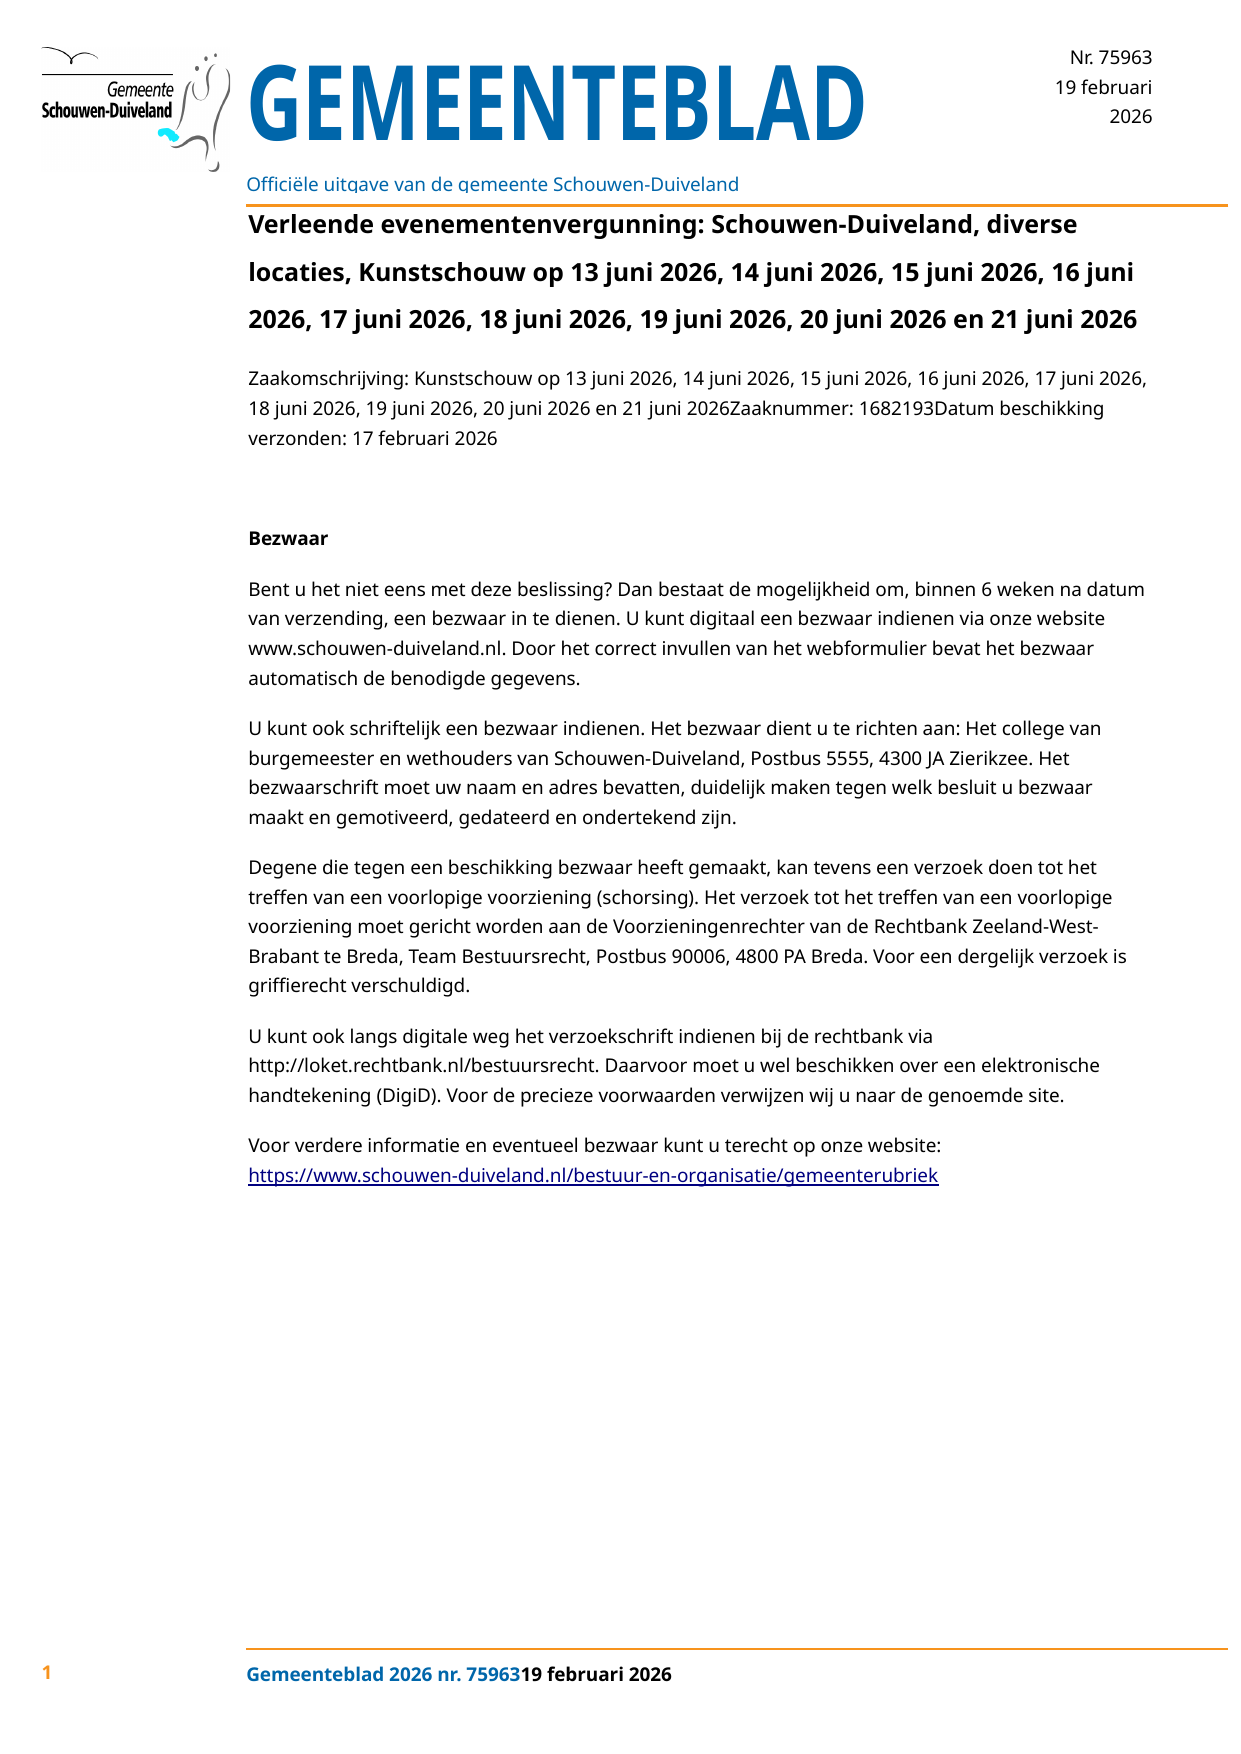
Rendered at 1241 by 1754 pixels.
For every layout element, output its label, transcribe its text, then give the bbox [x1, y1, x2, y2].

text U kunt ook langs digitale weg het verzoekschrift indienen bij de rechtbank via http://loket.rechtbank.nl/bestuursrecht. Daarvoor moet u wel beschikken over een elektronische handtekening (DigiD). Voor de precieze voorwaarden verwijzen wij u naar de genoemde site. [248, 1023, 1152, 1108]
text Verleende evenementenvergunning: Schouwen-Duiveland, diverse locaties, Kunstschouw op 13 juni 2026, 14 juni 2026, 15 juni 2026, 16 juni 2026, 17 juni 2026, 18 juni 2026, 19 juni 2026, 20 juni 2026 en 21 juni 2026 [248, 207, 1152, 336]
text Voor verdere informatie en eventueel bezwaar kunt u terecht op onze website: https://www.schouwen-duiveland.nl/bestuur-en-organisatie/gemeenterubriek [248, 1133, 1152, 1188]
text Degene die tegen een beschikking bezwaar heeft gemaakt, kan tevens een verzoek doen tot het treffen van een voorlopige voorziening (schorsing). Het verzoek tot het treffen van een voorlopige voorziening moet gericht worden aan de Voorzieningenrechter van de Rechtbank Zeeland-West-Brabant te Breda, Team Bestuursrecht, Postbus 90006, 4800 PA Breda. Voor een dergelijk verzoek is griffierecht verschuldigd. [248, 854, 1152, 998]
text Bezwaar [248, 526, 1152, 551]
text Zaakomschrijving: Kunstschouw op 13 juni 2026, 14 juni 2026, 15 juni 2026, 16 juni 2026, 17 juni 2026, 18 juni 2026, 19 juni 2026, 20 juni 2026 en 21 juni 2026Zaaknummer: 1682193Datum beschikking verzonden: 17 februari 2026 [248, 366, 1152, 450]
picture [41, 47, 231, 172]
text Bent u het niet eens met deze beslissing? Dan bestaat de mogelijkheid om, binnen 6 weken na datum van verzending, een bezwaar in te dienen. U kunt digitaal een bezwaar indienen via onze website www.schouwen-duiveland.nl. Door het correct invullen van het webformulier bevat het bezwaar automatisch de benodigde gegevens. [248, 576, 1152, 690]
text U kunt ook schriftelijk een bezwaar indienen. Het bezwaar dient u te richten aan: Het college van burgemeester en wethouders van Schouwen-Duiveland, Postbus 5555, 4300 JA Zierikzee. Het bezwaarschrift moet uw naam en adres bevatten, duidelijk maken tegen welk besluit u bezwaar maakt en gemotiveerd, gedateerd en ondertekend zijn. [248, 715, 1152, 829]
